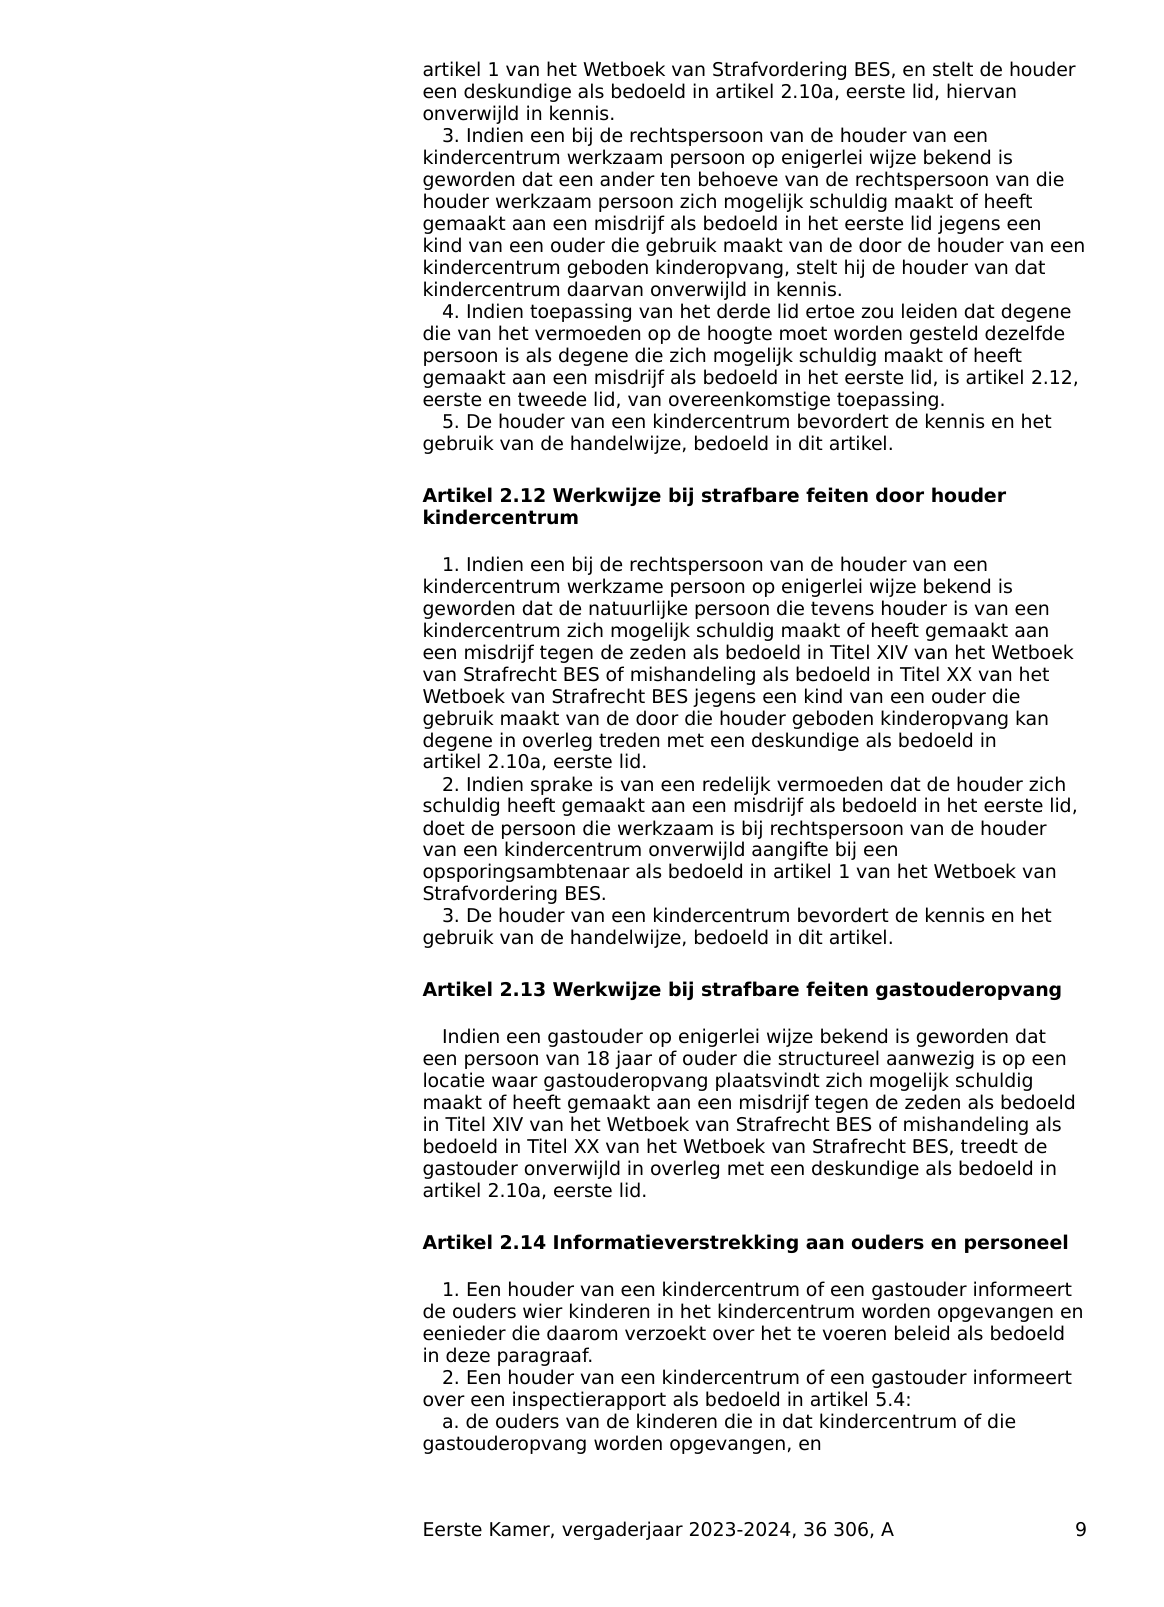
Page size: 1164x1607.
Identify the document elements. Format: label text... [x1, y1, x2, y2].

text 2. Indien sprake is van een redelijk vermoeden dat de houder zich schuldig heeft gemaakt aan een misdrijf als bedoeld in het eerste lid, doet de persoon die werkzaam is bij rechtspersoon van de houder van een kindercentrum onverwijld aangifte bij een opsporingsambtenaar als bedoeld in artikel 1 van het Wetboek van Strafvordering BES. [422, 773, 1087, 905]
text 4. Indien toepassing van het derde lid ertoe zou leiden dat degene die van het vermoeden op de hoogte moet worden gesteld dezelfde persoon is als degene die zich mogelijk schuldig maakt of heeft gemaakt aan een misdrijf als bedoeld in het eerste lid, is artikel 2.12, eerste en tweede lid, van overeenkomstige toepassing. [422, 301, 1087, 411]
text 1. Indien een bij de rechtspersoon van de houder van een kindercentrum werkzame persoon op enigerlei wijze bekend is geworden dat de natuurlijke persoon die tevens houder is van een kindercentrum zich mogelijk schuldig maakt of heeft gemaakt aan een misdrijf tegen de zeden als bedoeld in Titel XIV van het Wetboek van Strafrecht BES of mishandeling als bedoeld in Titel XX van het Wetboek van Strafrecht BES jegens een kind van een ouder die gebruik maakt van de door die houder geboden kinderopvang kan degene in overleg treden met een deskundige als bedoeld in artikel 2.10a, eerste lid. [422, 554, 1087, 773]
text a. de ouders van de kinderen die in dat kindercentrum of die gastouderopvang worden opgevangen, en [422, 1411, 1087, 1455]
text 2. Een houder van een kindercentrum of een gastouder informeert over een inspectierapport als bedoeld in artikel 5.4: [422, 1367, 1087, 1411]
text 5. De houder van een kindercentrum bevordert de kennis en het gebruik van de handelwijze, bedoeld in dit artikel. [422, 411, 1087, 455]
subtitle Artikel 2.12 Werkwijze bij strafbare feiten door houder kindercentrum [422, 485, 1087, 529]
subtitle Artikel 2.14 Informatieverstrekking aan ouders en personeel [422, 1232, 1087, 1254]
subtitle Artikel 2.13 Werkwijze bij strafbare feiten gastouderopvang [422, 979, 1087, 1001]
text artikel 1 van het Wetboek van Strafvordering BES, en stelt de houder een deskundige als bedoeld in artikel 2.10a, eerste lid, hiervan onverwijld in kennis. [422, 59, 1087, 125]
text 3. De houder van een kindercentrum bevordert de kennis en het gebruik van de handelwijze, bedoeld in dit artikel. [422, 905, 1087, 949]
text Indien een gastouder op enigerlei wijze bekend is geworden dat een persoon van 18 jaar of ouder die structureel aanwezig is op een locatie waar gastouderopvang plaatsvindt zich mogelijk schuldig maakt of heeft gemaakt aan een misdrijf tegen de zeden als bedoeld in Titel XIV van het Wetboek van Strafrecht BES of mishandeling als bedoeld in Titel XX van het Wetboek van Strafrecht BES, treedt de gastouder onverwijld in overleg met een deskundige als bedoeld in artikel 2.10a, eerste lid. [422, 1026, 1087, 1202]
text 1. Een houder van een kindercentrum of een gastouder informeert de ouders wier kinderen in het kindercentrum worden opgevangen en eenieder die daarom verzoekt over het te voeren beleid als bedoeld in deze paragraaf. [422, 1279, 1087, 1367]
text 3. Indien een bij de rechtspersoon van de houder van een kindercentrum werkzaam persoon op enigerlei wijze bekend is geworden dat een ander ten behoeve van de rechtspersoon van die houder werkzaam persoon zich mogelijk schuldig maakt of heeft gemaakt aan een misdrijf als bedoeld in het eerste lid jegens een kind van een ouder die gebruik maakt van de door de houder van een kindercentrum geboden kinderopvang, stelt hij de houder van dat kindercentrum daarvan onverwijld in kennis. [422, 125, 1087, 301]
